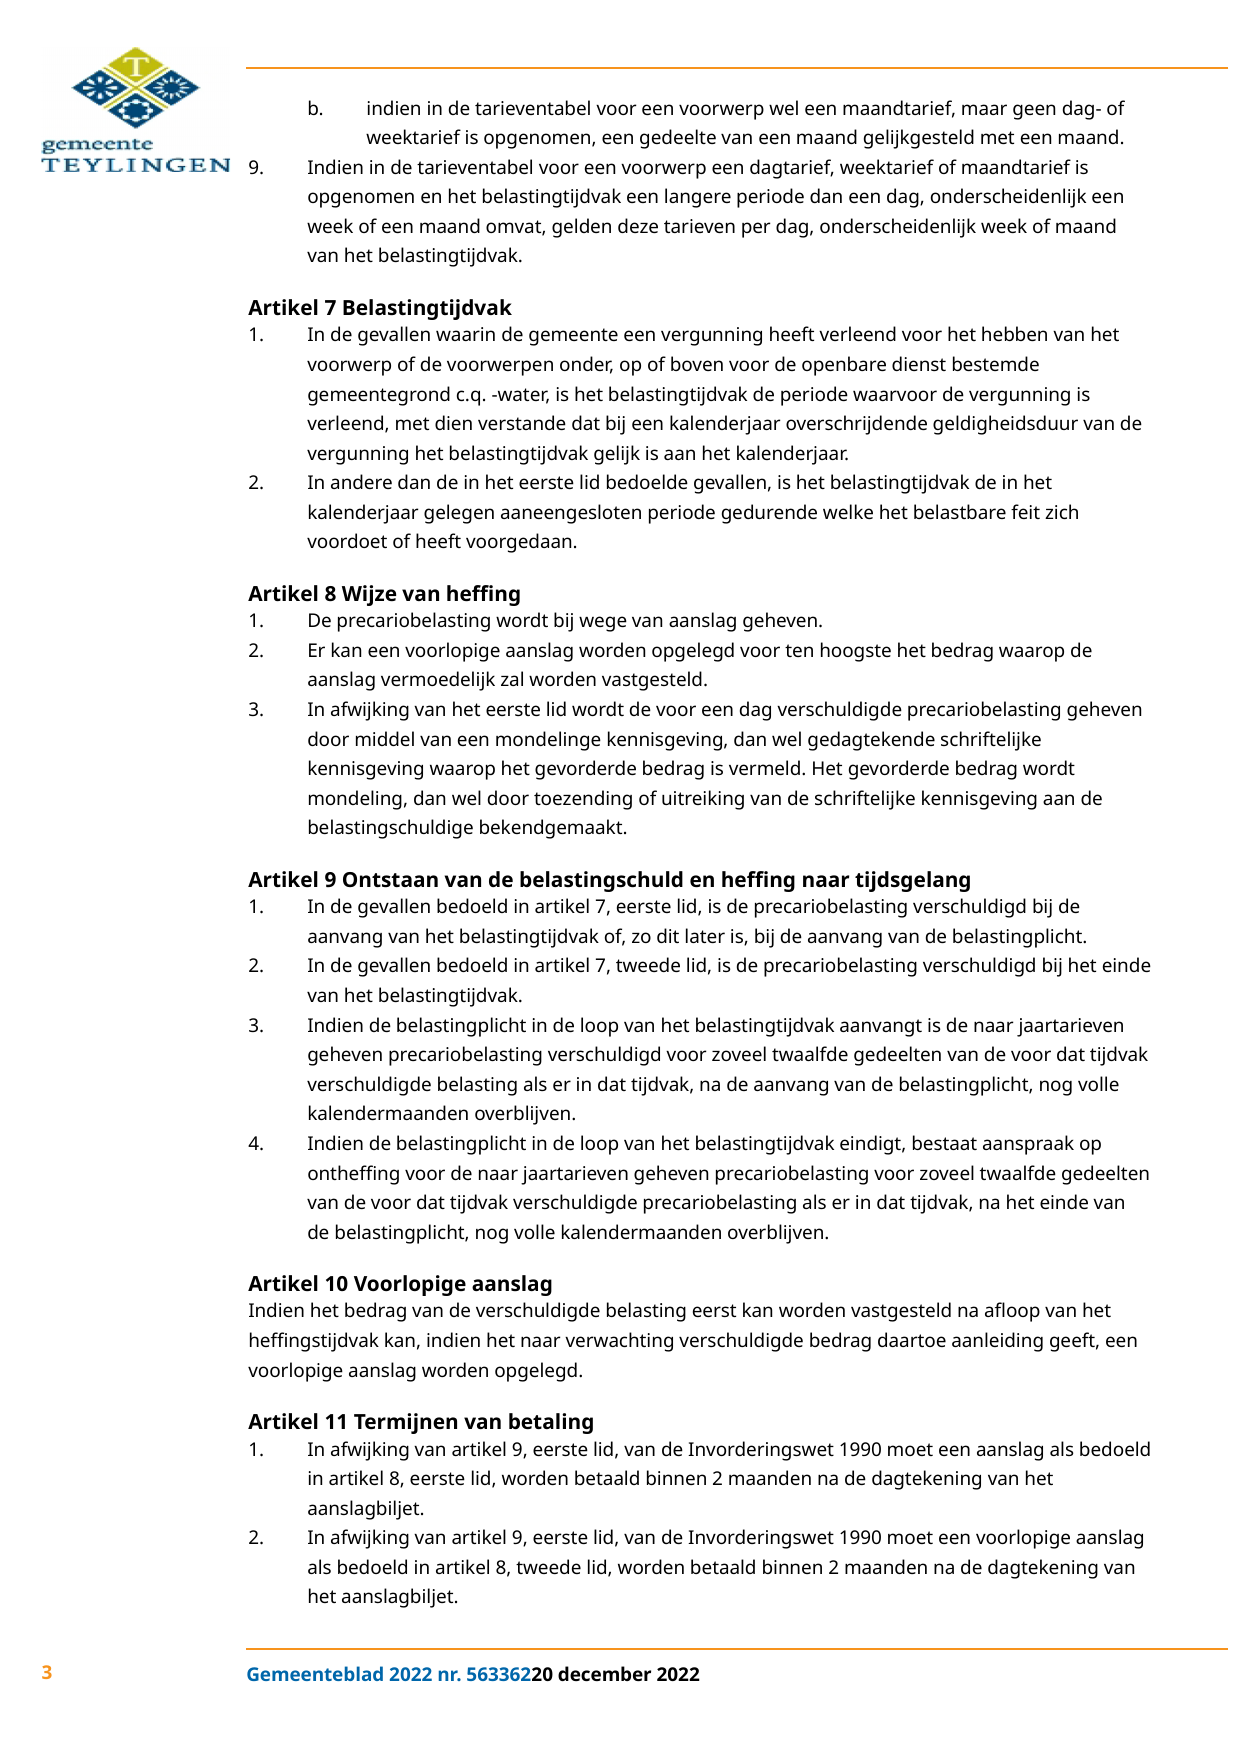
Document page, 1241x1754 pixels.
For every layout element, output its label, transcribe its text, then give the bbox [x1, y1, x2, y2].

list Indien de belastingplicht in de loop van het belastingtijdvak eindigt, bestaat aanspraak op ontheffing voor de naar jaartarieven geheven precariobelasting voor zoveel twaalfde gedeelten van de voor dat tijdvak verschuldigde precariobelasting als er in dat tijdvak, na het einde van de belastingplicht, nog volle kalendermaanden overblijven. [248, 1130, 1152, 1244]
list In de gevallen bedoeld in artikel 7, tweede lid, is de precariobelasting verschuldigd bij het einde van het belastingtijdvak. [248, 953, 1152, 1008]
list indien in de tarieventabel voor een voorwerp wel een maandtarief, maar geen dag- of weektarief is opgenomen, een gedeelte van een maand gelijkgesteld met een maand. [307, 95, 1152, 150]
list De precariobelasting wordt bij wege van aanslag geheven. [248, 607, 1152, 633]
list Indien de belastingplicht in de loop van het belastingtijdvak aanvangt is de naar jaartarieven geheven precariobelasting verschuldigd voor zoveel twaalfde gedeelten van de voor dat tijdvak verschuldigde belasting als er in dat tijdvak, na de aanvang van de belastingplicht, nog volle kalendermaanden overblijven. [248, 1012, 1152, 1126]
list In afwijking van artikel 9, eerste lid, van de Invorderingswet 1990 moet een aanslag als bedoeld in artikel 8, eerste lid, worden betaald binnen 2 maanden na de dagtekening van het aanslagbiljet. [248, 1436, 1152, 1521]
text Artikel 9 Ontstaan van de belastingschuld en heffing naar tijdsgelang [248, 865, 1152, 893]
text Artikel 11 Termijnen van betaling [248, 1407, 1152, 1436]
list Indien in de tarieventabel voor een voorwerp een dagtarief, weektarief of maandtarief is opgenomen en het belastingtijdvak een langere periode dan een dag, onderscheidenlijk een week of een maand omvat, gelden deze tarieven per dag, onderscheidenlijk week of maand van het belastingtijdvak. [248, 154, 1152, 268]
text Artikel 8 Wijze van heffing [248, 579, 1152, 607]
list Er kan een voorlopige aanslag worden opgelegd voor ten hoogste het bedrag waarop de aanslag vermoedelijk zal worden vastgesteld. [248, 637, 1152, 692]
text Artikel 10 Voorlopige aanslag [248, 1269, 1152, 1298]
text Indien het bedrag van de verschuldigde belasting eerst kan worden vastgesteld na afloop van het heffingstijdvak kan, indien het naar verwachting verschuldigde bedrag daartoe aanleiding geeft, een voorlopige aanslag worden opgelegd. [248, 1298, 1152, 1383]
list In afwijking van het eerste lid wordt de voor een dag verschuldigde precariobelasting geheven door middel van een mondelinge kennisgeving, dan wel gedagtekende schriftelijke kennisgeving waarop het gevorderde bedrag is vermeld. Het gevorderde bedrag wordt mondeling, dan wel door toezending of uitreiking van de schriftelijke kennisgeving aan de belastingschuldige bekendgemaakt. [248, 696, 1152, 840]
list In de gevallen bedoeld in artikel 7, eerste lid, is de precariobelasting verschuldigd bij de aanvang van het belastingtijdvak of, zo dit later is, bij de aanvang van de belastingplicht. [248, 893, 1152, 949]
list In afwijking van artikel 9, eerste lid, van de Invorderingswet 1990 moet een voorlopige aanslag als bedoeld in artikel 8, tweede lid, worden betaald binnen 2 maanden na de dagtekening van het aanslagbiljet. [248, 1524, 1152, 1609]
list In andere dan de in het eerste lid bedoelde gevallen, is het belastingtijdvak de in het kalenderjaar gelegen aaneengesloten periode gedurende welke het belastbare feit zich voordoet of heeft voorgedaan. [248, 469, 1152, 554]
picture [41, 47, 231, 172]
list In de gevallen waarin de gemeente een vergunning heeft verleend voor het hebben van het voorwerp of de voorwerpen onder, op of boven voor de openbare dienst bestemde gemeentegrond c.q. -water, is het belastingtijdvak de periode waarvoor de vergunning is verleend, met dien verstande dat bij een kalenderjaar overschrijdende geldigheidsduur van de vergunning het belastingtijdvak gelijk is aan het kalenderjaar. [248, 322, 1152, 466]
text Artikel 7 Belastingtijdvak [248, 293, 1152, 322]
